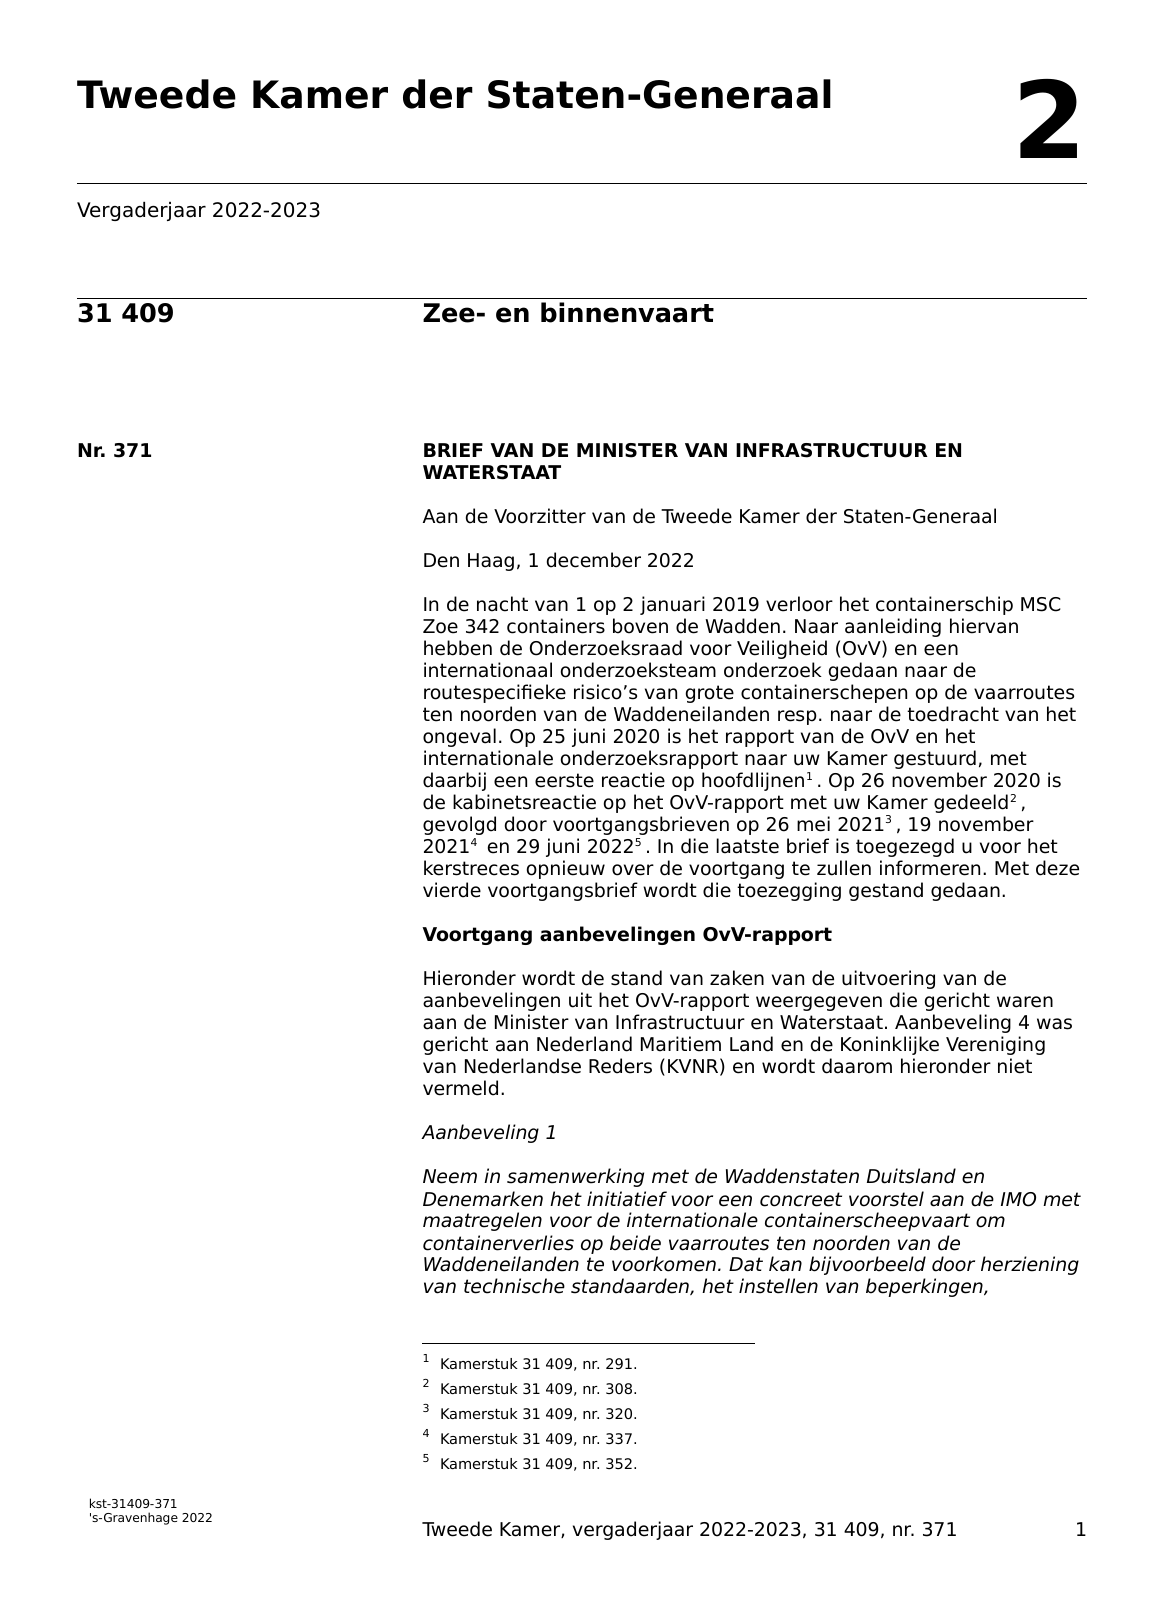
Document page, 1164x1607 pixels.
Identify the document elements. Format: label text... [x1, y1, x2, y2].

text Den Haag, 1 december 2022 [422, 550, 1087, 572]
text Kamerstuk 31 409, nr. 291. [422, 1352, 1087, 1374]
text Kamerstuk 31 409, nr. 308. [422, 1377, 1087, 1399]
table_cell Vergaderjaar 2022-2023 [77, 184, 1087, 298]
text Aan de Voorzitter van de Tweede Kamer der Staten-Generaal [422, 506, 1087, 528]
subtitle 31 409 Zee- en binnenvaart [77, 299, 1087, 329]
text Neem in samenwerking met de Waddenstaten Duitsland en Denemarken het initiatief voor een concreet voorstel aan de IMO met maatregelen voor de internationale containerscheepvaart om containerverlies op beide vaarroutes ten noorden van de Waddeneilanden te voorkomen. Dat kan bijvoorbeeld door herziening van technische standaarden, het instellen van beperkingen, [422, 1166, 1087, 1298]
subtitle Voortgang aanbevelingen OvV-rapport [422, 924, 1087, 946]
table_header Tweede Kamer der Staten-Generaal [77, 59, 886, 183]
table_header 2 [886, 59, 1087, 183]
text Kamerstuk 31 409, nr. 337. [422, 1427, 1087, 1449]
text Kamerstuk 31 409, nr. 320. [422, 1402, 1087, 1424]
subtitle Nr. 371 BRIEF VAN DE MINISTER VAN INFRASTRUCTUUR EN WATERSTAAT [77, 440, 1087, 484]
text 's-Gravenhage 2022 [88, 1511, 323, 1525]
text In de nacht van 1 op 2 januari 2019 verloor het containerschip MSC Zoe 342 containers boven de Wadden. Naar aanleiding hiervan hebben de Onderzoeksraad voor Veiligheid (OvV) en een internationaal onderzoeksteam onderzoek gedaan naar de routespecifieke risico’s van grote containerschepen op de vaarroutes ten noorden van de Waddeneilanden resp. naar de toedracht van het ongeval. Op 25 juni 2020 is het rapport van de OvV en het internationale onderzoeksrapport naar uw Kamer gestuurd, met daarbij een eerste reactie op hoofdlijnen. Op 26 november 2020 is de kabinetsreactie op het OvV-rapport met uw Kamer gedeeld, gevolgd door voortgangsbrieven op 26 mei 2021, 19 november 2021 en 29 juni 2022. In die laatste brief is toegezegd u voor het kerstreces opnieuw over de voortgang te zullen informeren. Met deze vierde voortgangsbrief wordt die toezegging gestand gedaan. [422, 594, 1087, 902]
subtitle Aanbeveling 1 [422, 1122, 1087, 1144]
text kst-31409-371 [88, 1497, 323, 1511]
text Hieronder wordt de stand van zaken van de uitvoering van de aanbevelingen uit het OvV-rapport weergegeven die gericht waren aan de Minister van Infrastructuur en Waterstaat. Aanbeveling 4 was gericht aan Nederland Maritiem Land en de Koninklijke Vereniging van Nederlandse Reders (KVNR) en wordt daarom hieronder niet vermeld. [422, 968, 1087, 1100]
text Kamerstuk 31 409, nr. 352. [422, 1452, 1087, 1474]
